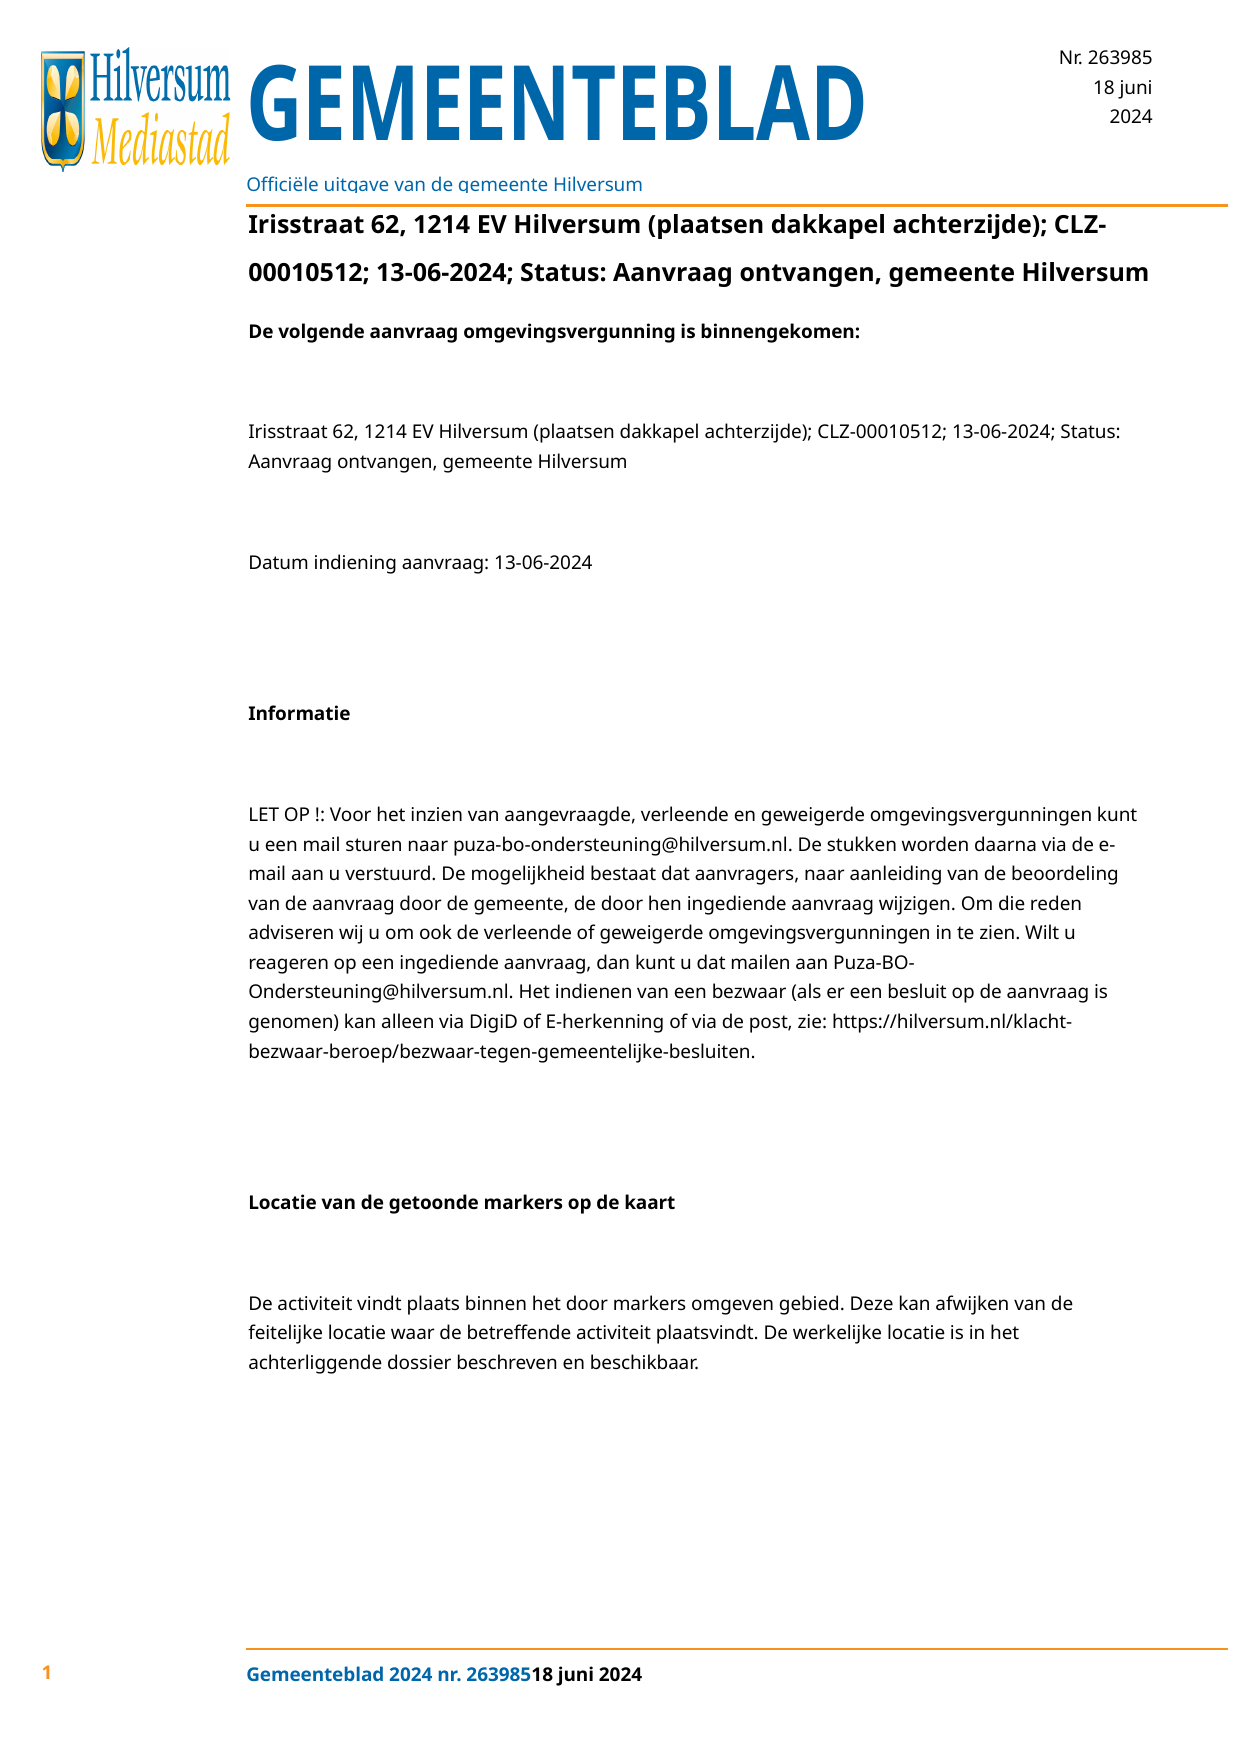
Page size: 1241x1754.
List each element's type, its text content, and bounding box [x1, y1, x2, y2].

text Locatie van de getoonde markers op de kaart [248, 1189, 1152, 1215]
text LET OP !: Voor het inzien van aangevraagde, verleende en geweigerde omgevingsvergunningen kunt u een mail sturen naar puza-bo-ondersteuning@hilversum.nl. De stukken worden daarna via de e-mail aan u verstuurd. De mogelijkheid bestaat dat aanvragers, naar aanleiding van de beoordeling van de aanvraag door de gemeente, de door hen ingediende aanvraag wijzigen. Om die reden adviseren wij u om ook de verleende of geweigerde omgevingsvergunningen in te zien. Wilt u reageren op een ingediende aanvraag, dan kunt u dat mailen aan Puza-BO-Ondersteuning@hilversum.nl. Het indienen van een bezwaar (als er een besluit op de aanvraag is genomen) kan alleen via DigiD of E-herkenning of via de post, zie: https://hilversum.nl/klacht-bezwaar-beroep/bezwaar-tegen-gemeentelijke-besluiten. [248, 801, 1152, 1064]
text Irisstraat 62, 1214 EV Hilversum (plaatsen dakkapel achterzijde); CLZ-00010512; 13-06-2024; Status: Aanvraag ontvangen, gemeente Hilversum [248, 419, 1152, 474]
picture [41, 47, 231, 172]
text De activiteit vindt plaats binnen het door markers omgeven gebied. Deze kan afwijken van de feitelijke locatie waar de betreffende activiteit plaatsvindt. De werkelijke locatie is in het achterliggende dossier beschreven en beschikbaar. [248, 1290, 1152, 1375]
text Datum indiening aanvraag: 13-06-2024 [248, 549, 1152, 575]
text De volgende aanvraag omgevingsvergunning is binnengekomen: [248, 318, 1152, 344]
text Irisstraat 62, 1214 EV Hilversum (plaatsen dakkapel achterzijde); CLZ-00010512; 13-06-2024; Status: Aanvraag ontvangen, gemeente Hilversum [248, 207, 1152, 288]
text Informatie [248, 700, 1152, 726]
